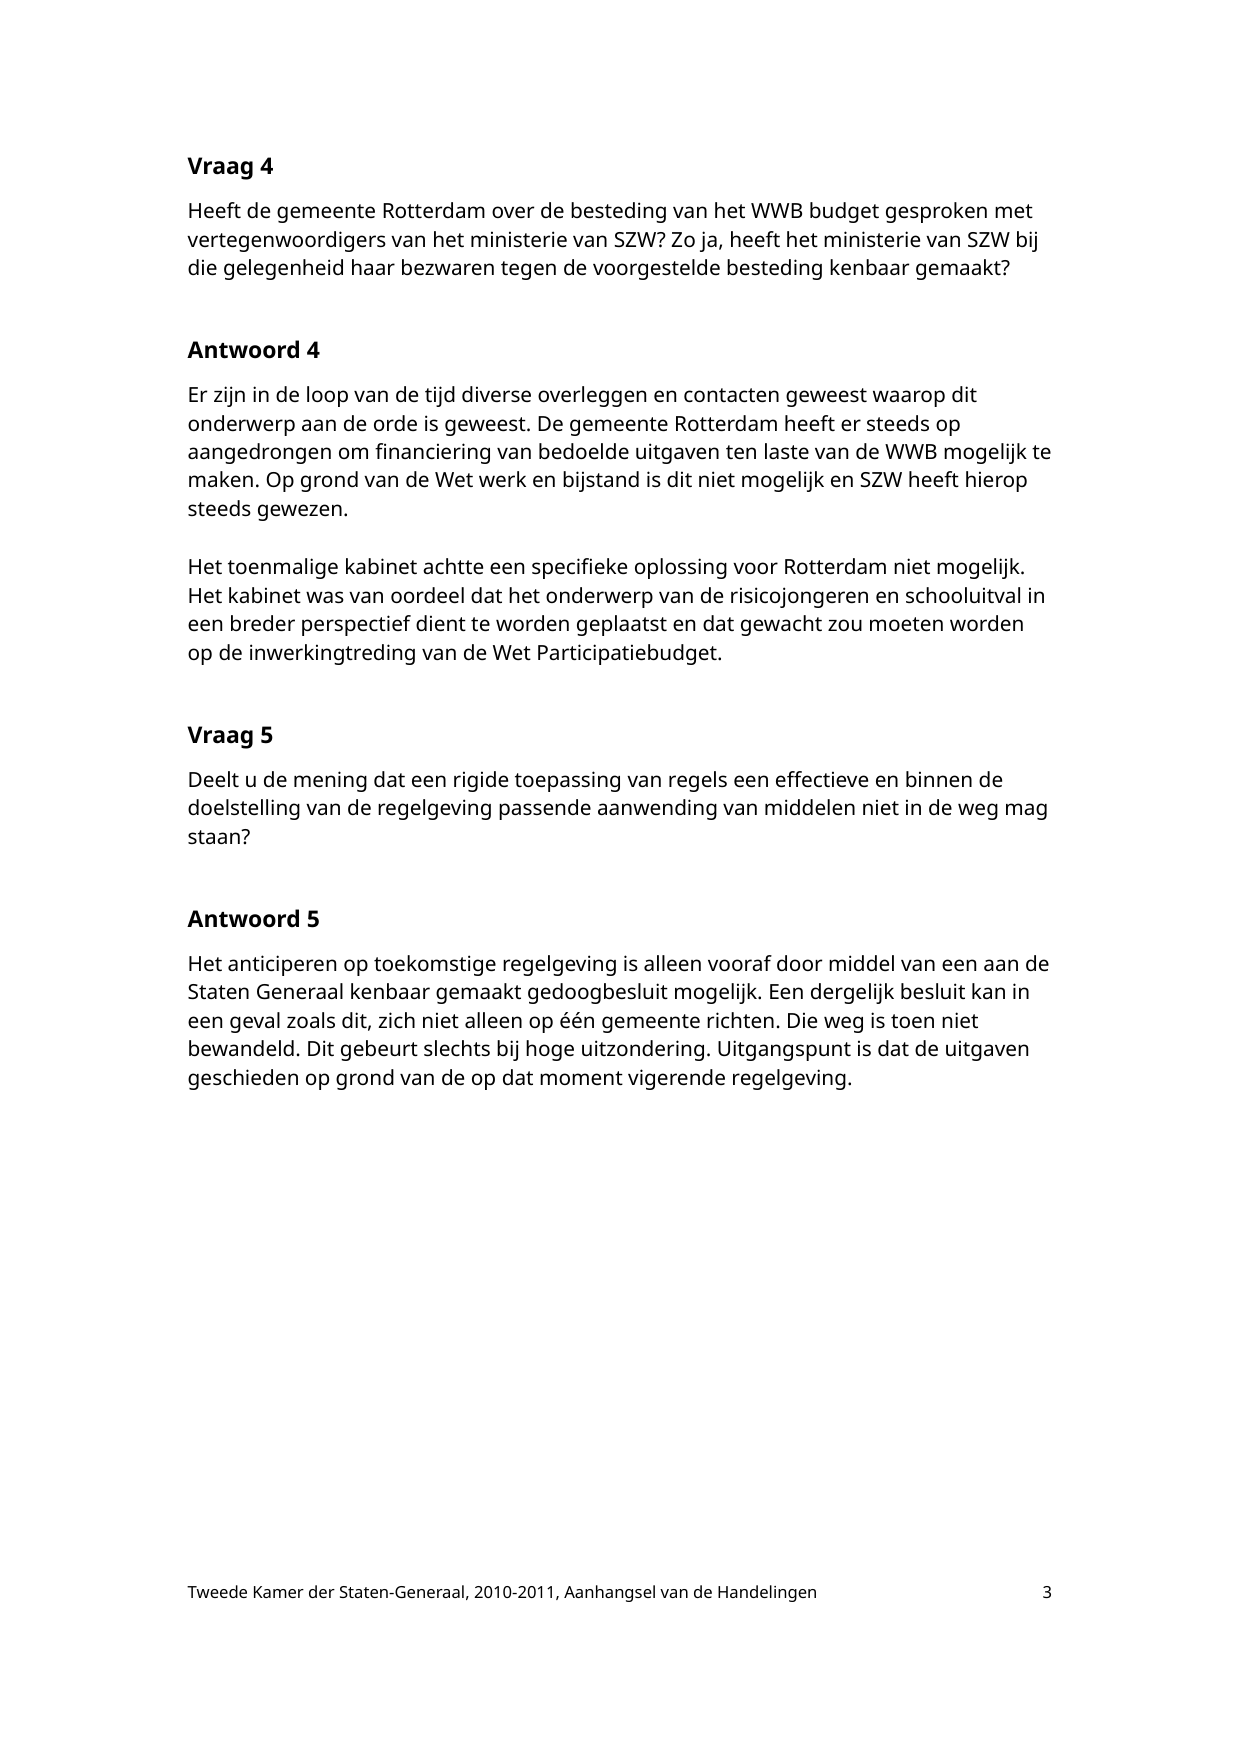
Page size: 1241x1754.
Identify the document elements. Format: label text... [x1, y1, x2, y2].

text Het toenmalige kabinet achtte een specifieke oplossing voor Rotterdam niet mogelijk. Het kabinet was van oordeel dat het onderwerp van de risicojongeren en schooluitval in een breder perspectief dient te worden geplaatst en dat gewacht zou moeten worden op de inwerkingtreding van de Wet Participatiebudget. [187, 552, 1053, 666]
subtitle Antwoord 5 [187, 903, 1053, 934]
text Deelt u de mening dat een rigide toepassing van regels een effectieve en binnen de doelstelling van de regelgeving passende aanwending van middelen niet in de weg mag staan? [187, 765, 1053, 850]
text Heeft de gemeente Rotterdam over de besteding van het WWB budget gesproken met vertegenwoordigers van het ministerie van SZW? Zo ja, heeft het ministerie van SZW bij die gelegenheid haar bezwaren tegen de voorgestelde besteding kenbaar gemaakt? [187, 196, 1053, 282]
subtitle Antwoord 4 [187, 334, 1053, 365]
subtitle Vraag 4 [187, 150, 1053, 181]
text Er zijn in de loop van de tijd diverse overleggen en contacten geweest waarop dit onderwerp aan de orde is geweest. De gemeente Rotterdam heeft er steeds op aangedrongen om financiering van bedoelde uitgaven ten laste van de WWB mogelijk te maken. Op grond van de Wet werk en bijstand is dit niet mogelijk en SZW heeft hierop steeds gewezen. [187, 380, 1053, 522]
text Het anticiperen op toekomstige regelgeving is alleen vooraf door middel van een aan de Staten Generaal kenbaar gemaakt gedoogbesluit mogelijk. Een dergelijk besluit kan in een geval zoals dit, zich niet alleen op één gemeente richten. Die weg is toen niet bewandeld. Dit gebeurt slechts bij hoge uitzondering. Uitgangspunt is dat de uitgaven geschieden op grond van de op dat moment vigerende regelgeving. [187, 949, 1053, 1091]
subtitle Vraag 5 [187, 719, 1053, 750]
